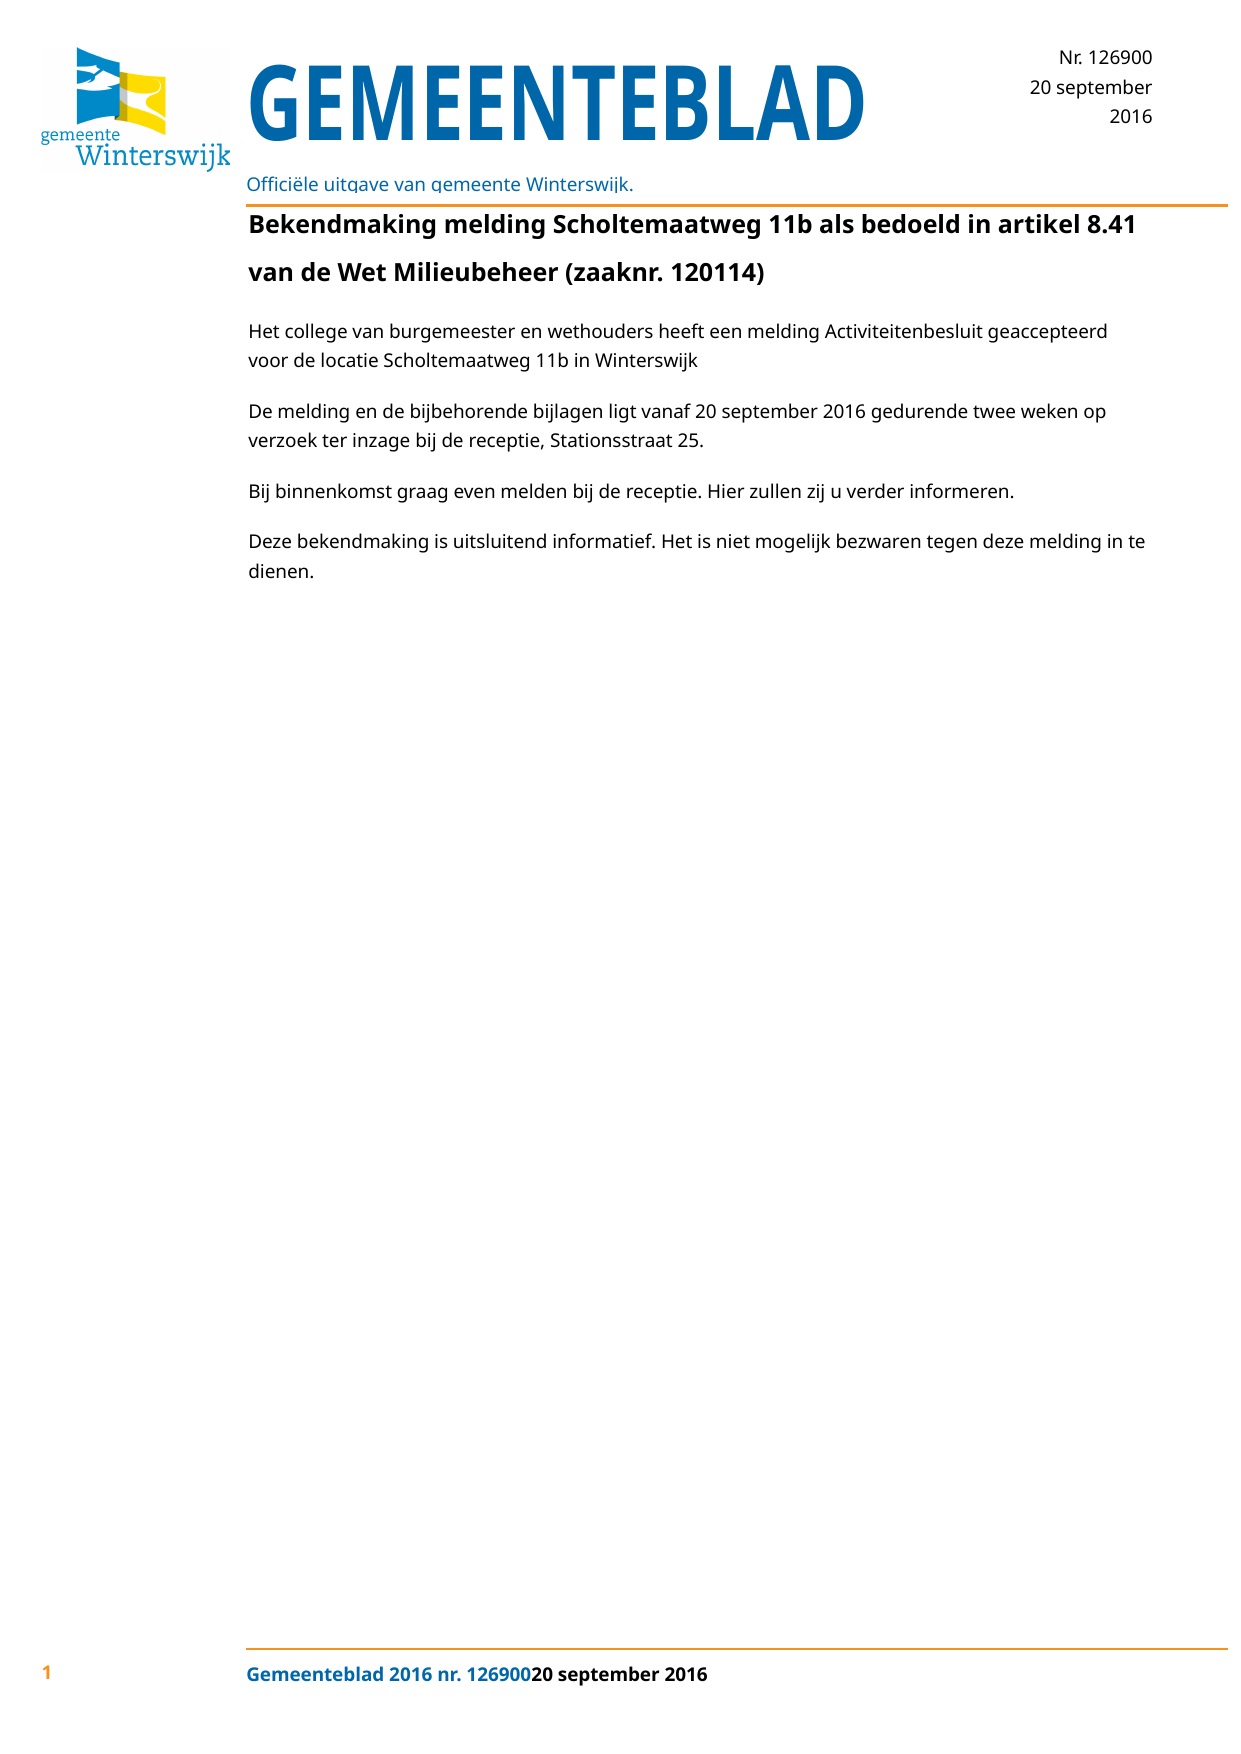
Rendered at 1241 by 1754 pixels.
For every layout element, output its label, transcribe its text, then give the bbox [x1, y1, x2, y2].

text Bekendmaking melding Scholtemaatweg 11b als bedoeld in artikel 8.41 van de Wet Milieubeheer (zaaknr. 120114) [248, 207, 1152, 288]
text De melding en de bijbehorende bijlagen ligt vanaf 20 september 2016 gedurende twee weken op verzoek ter inzage bij de receptie, Stationsstraat 25. [248, 398, 1152, 453]
picture [225, 153, 231, 162]
text Het college van burgemeester en wethouders heeft een melding Activiteitenbesluit geaccepteerd voor de locatie Scholtemaatweg 11b in Winterswijk [248, 318, 1152, 373]
text Deze bekendmaking is uitsluitend informatief. Het is niet mogelijk bezwaren tegen deze melding in te dienen. [248, 528, 1152, 584]
picture [41, 47, 231, 172]
text Bij binnenkomst graag even melden bij de receptie. Hier zullen zij u verder informeren. [248, 478, 1152, 504]
